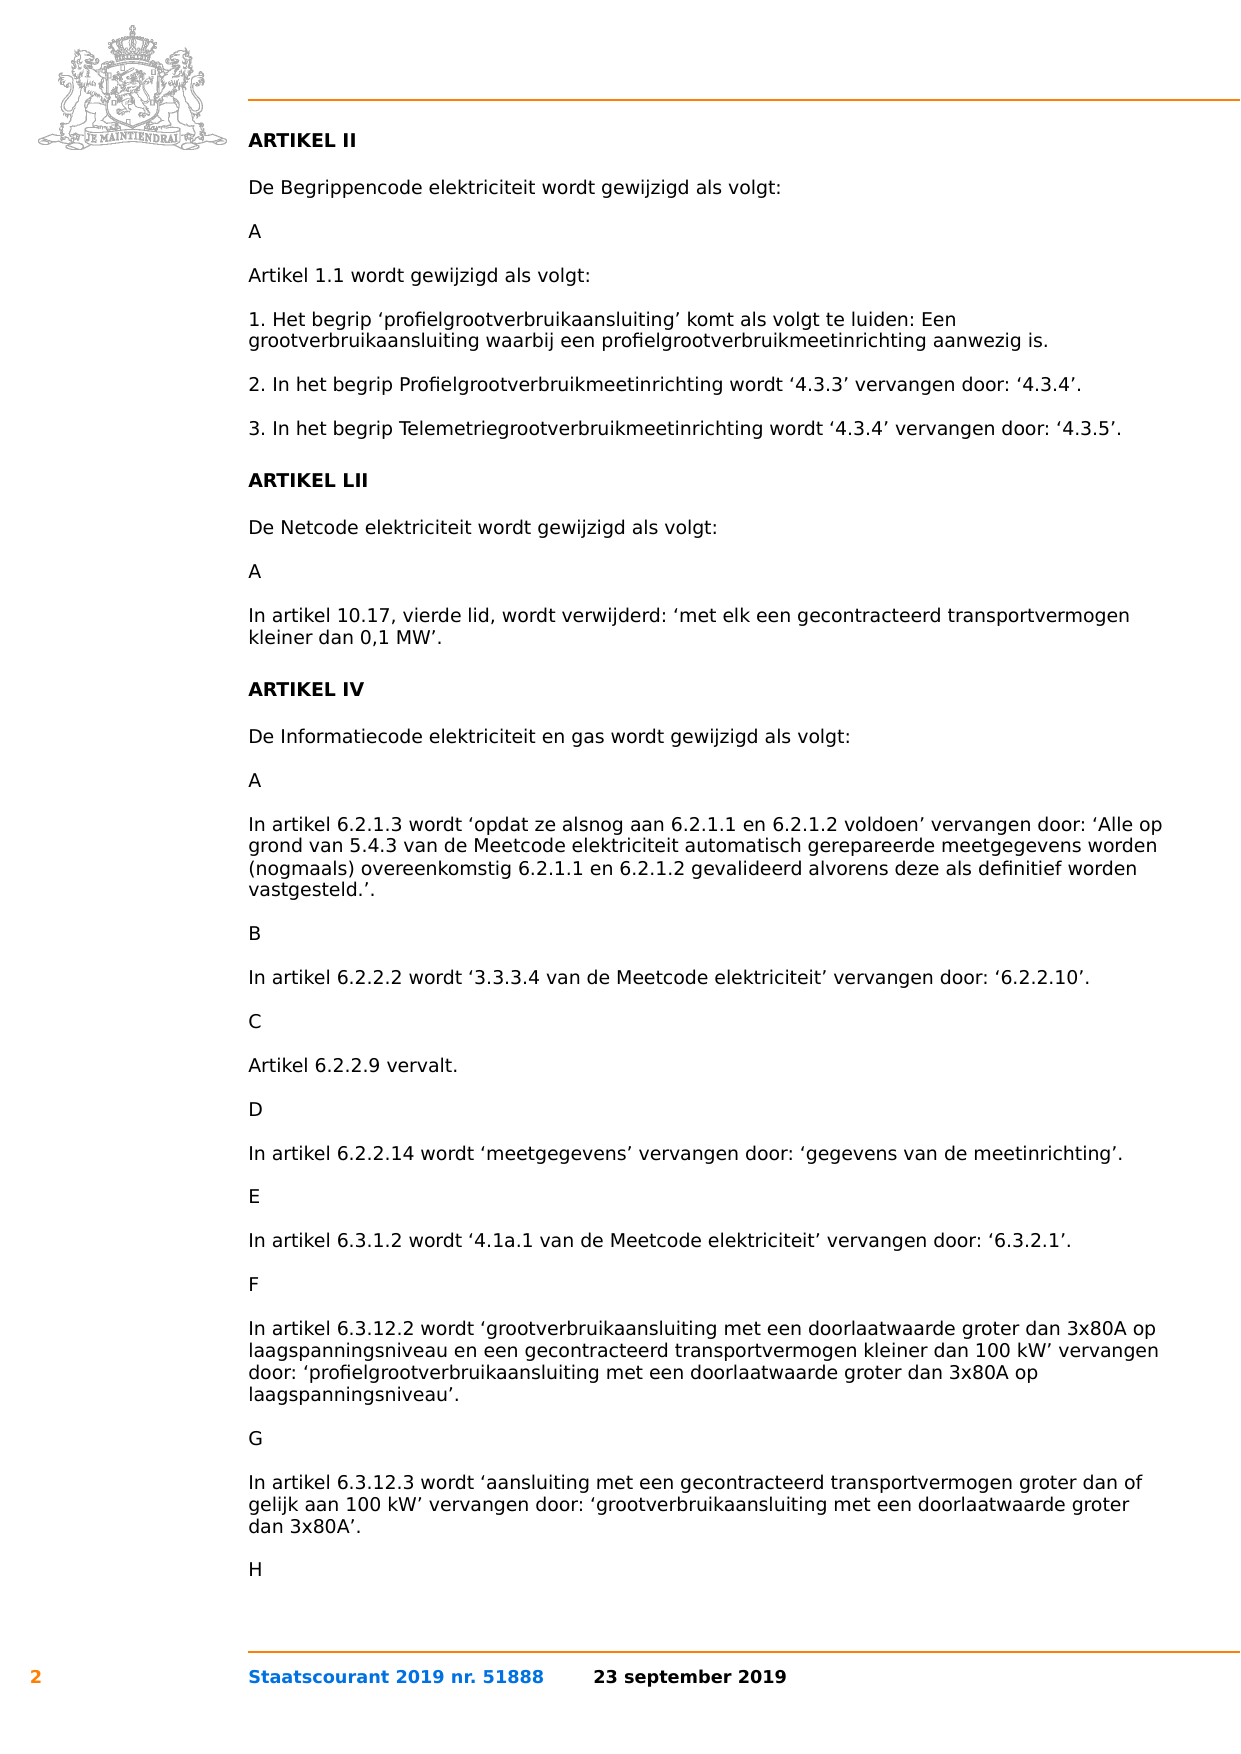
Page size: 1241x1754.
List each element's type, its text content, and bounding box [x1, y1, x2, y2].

text H [248, 1559, 1163, 1581]
text B [248, 923, 1163, 945]
text Artikel 1.1 wordt gewijzigd als volgt: [248, 264, 1163, 287]
text G [248, 1428, 1163, 1450]
text C [248, 1011, 1163, 1033]
text De Begrippencode elektriciteit wordt gewijzigd als volgt: [248, 177, 1163, 199]
text 2. In het begrip Profielgrootverbruikmeetinrichting wordt ‘4.3.3’ vervangen door: ‘4.3.4’. [248, 374, 1163, 396]
subtitle ARTIKEL LII [248, 470, 1163, 492]
text In artikel 10.17, vierde lid, wordt verwijderd: ‘met elk een gecontracteerd transportvermogen kleiner dan 0,1 MW’. [248, 605, 1163, 649]
subtitle ARTIKEL II [248, 130, 1163, 152]
text A [248, 769, 1163, 792]
text De Informatiecode elektriciteit en gas wordt gewijzigd als volgt: [248, 726, 1163, 748]
text In artikel 6.2.1.3 wordt ‘opdat ze alsnog aan 6.2.1.1 en 6.2.1.2 voldoen’ vervangen door: ‘Alle op grond van 5.4.3 van de Meetcode elektriciteit automatisch gerepareerde meetgegevens worden (nogmaals) overeenkomstig 6.2.1.1 en 6.2.1.2 gevalideerd alvorens deze als definitief worden vastgesteld.’. [248, 813, 1163, 901]
picture [38, 25, 227, 150]
text In artikel 6.2.2.14 wordt ‘meetgegevens’ vervangen door: ‘gegevens van de meetinrichting’. [248, 1142, 1163, 1164]
text De Netcode elektriciteit wordt gewijzigd als volgt: [248, 517, 1163, 539]
text F [248, 1274, 1163, 1296]
text A [248, 221, 1163, 243]
text In artikel 6.2.2.2 wordt ‘3.3.3.4 van de Meetcode elektriciteit’ vervangen door: ‘6.2.2.10’. [248, 967, 1163, 989]
subtitle ARTIKEL IV [248, 679, 1163, 701]
text In artikel 6.3.12.2 wordt ‘grootverbruikaansluiting met een doorlaatwaarde groter dan 3x80A op laagspanningsniveau en een gecontracteerd transportvermogen kleiner dan 100 kW’ vervangen door: ‘profielgrootverbruikaansluiting met een doorlaatwaarde groter dan 3x80A op laagspanningsniveau’. [248, 1318, 1163, 1406]
text In artikel 6.3.1.2 wordt ‘4.1a.1 van de Meetcode elektriciteit’ vervangen door: ‘6.3.2.1’. [248, 1230, 1163, 1252]
text D [248, 1099, 1163, 1121]
text Artikel 6.2.2.9 vervalt. [248, 1055, 1163, 1077]
text 3. In het begrip Telemetriegrootverbruikmeetinrichting wordt ‘4.3.4’ vervangen door: ‘4.3.5’. [248, 418, 1163, 440]
text A [248, 561, 1163, 583]
text In artikel 6.3.12.3 wordt ‘aansluiting met een gecontracteerd transportvermogen groter dan of gelijk aan 100 kW’ vervangen door: ‘grootverbruikaansluiting met een doorlaatwaarde groter dan 3x80A’. [248, 1472, 1163, 1537]
text 1. Het begrip ‘profielgrootverbruikaansluiting’ komt als volgt te luiden: Een grootverbruikaansluiting waarbij een profielgrootverbruikmeetinrichting aanwezig is. [248, 308, 1163, 352]
text E [248, 1186, 1163, 1208]
